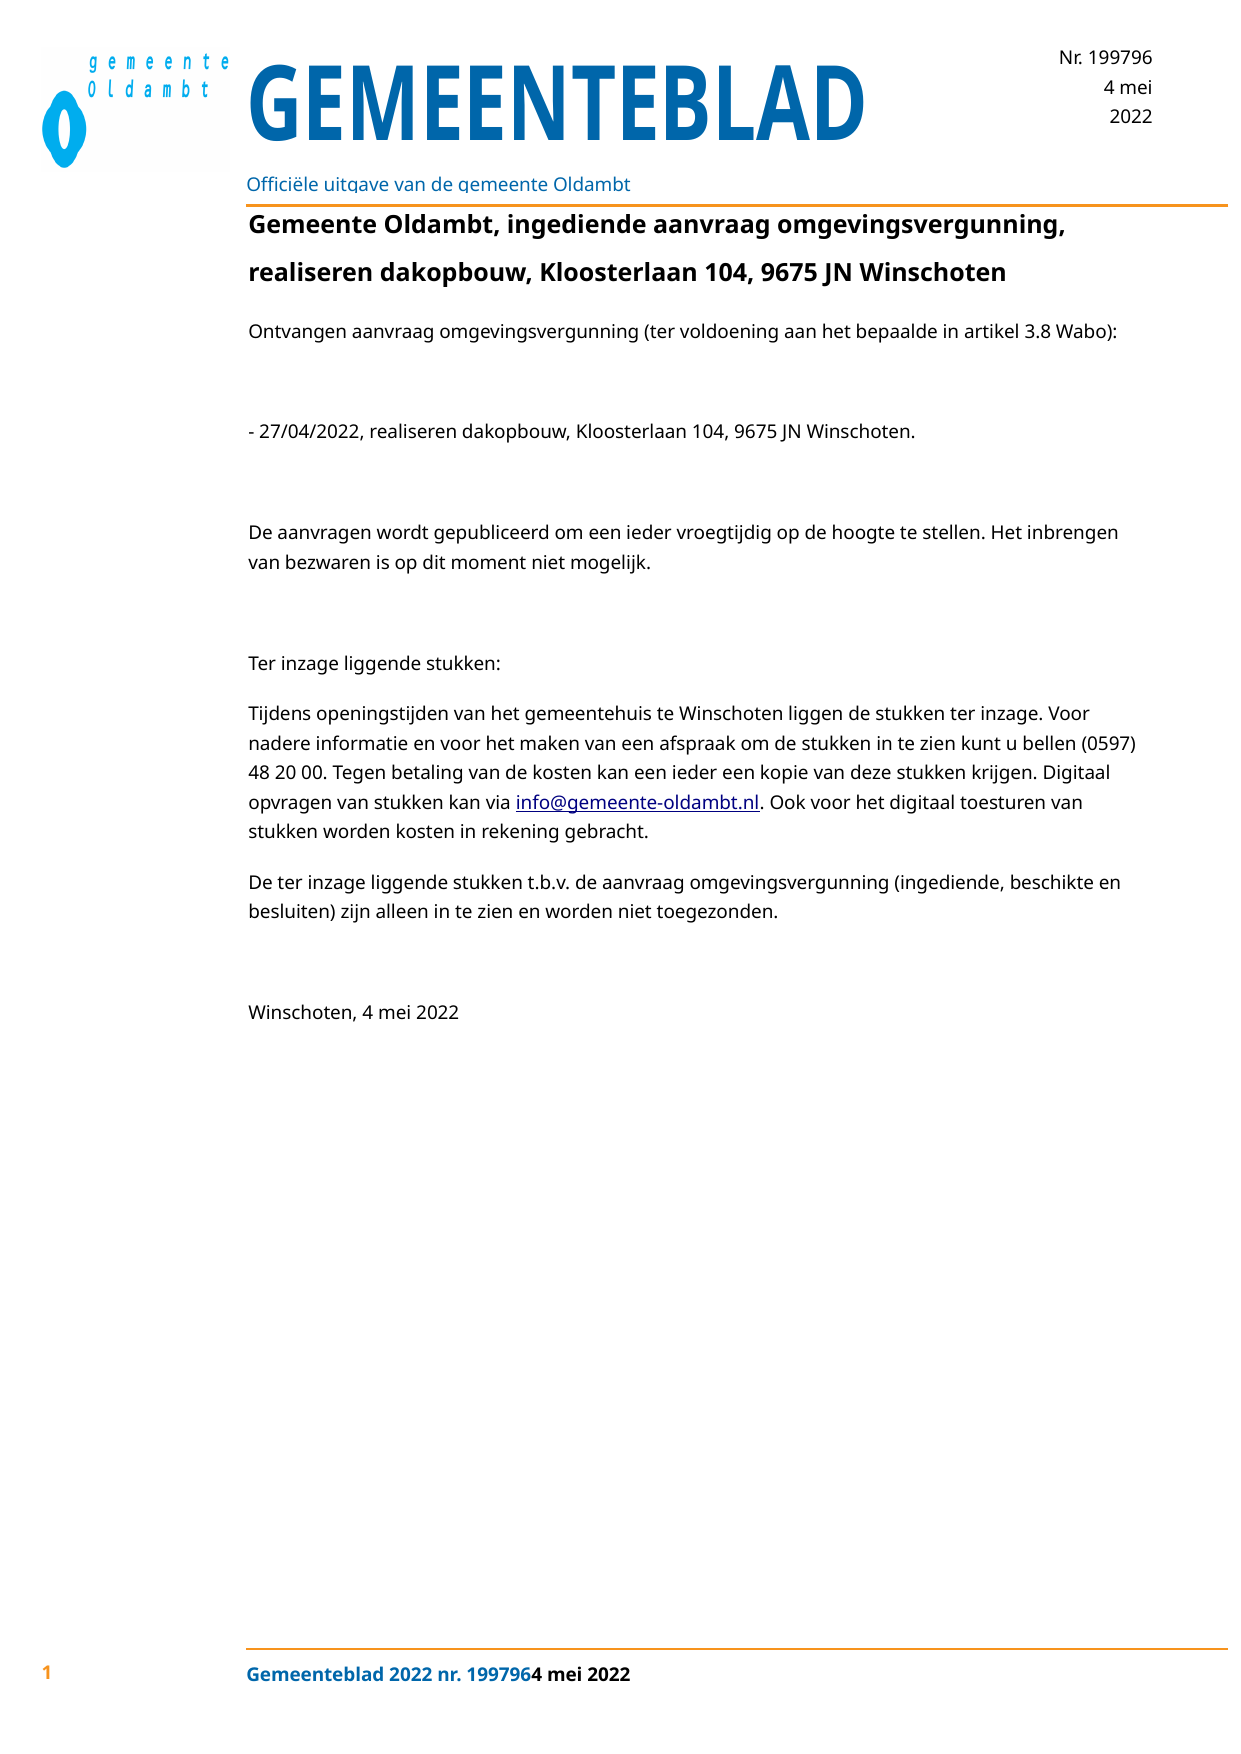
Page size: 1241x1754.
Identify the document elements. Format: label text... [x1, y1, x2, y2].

text De aanvragen wordt gepubliceerd om een ieder vroegtijdig op de hoogte te stellen. Het inbrengen van bezwaren is op dit moment niet mogelijk. [248, 519, 1152, 575]
picture [41, 47, 231, 172]
text Ter inzage liggende stukken: [248, 650, 1152, 676]
text - 27/04/2022, realiseren dakopbouw, Kloosterlaan 104, 9675 JN Winschoten. [248, 419, 1152, 444]
text Ontvangen aanvraag omgevingsvergunning (ter voldoening aan het bepaalde in artikel 3.8 Wabo): [248, 318, 1152, 344]
text Tijdens openingstijden van het gemeentehuis te Winschoten liggen de stukken ter inzage. Voor nadere informatie en voor het maken van een afspraak om de stukken in te zien kunt u bellen (0597) 48 20 00. Tegen betaling van de kosten kan een ieder een kopie van deze stukken krijgen. Digitaal opvragen van stukken kan via info@gemeente-oldambt.nl. Ook voor het digitaal toesturen van stukken worden kosten in rekening gebracht. [248, 700, 1152, 844]
text Winschoten, 4 mei 2022 [248, 999, 1152, 1025]
text Gemeente Oldambt, ingediende aanvraag omgevingsvergunning, realiseren dakopbouw, Kloosterlaan 104, 9675 JN Winschoten [248, 207, 1152, 288]
text De ter inzage liggende stukken t.b.v. de aanvraag omgevingsvergunning (ingediende, beschikte en besluiten) zijn alleen in te zien en worden niet toegezonden. [248, 869, 1152, 924]
